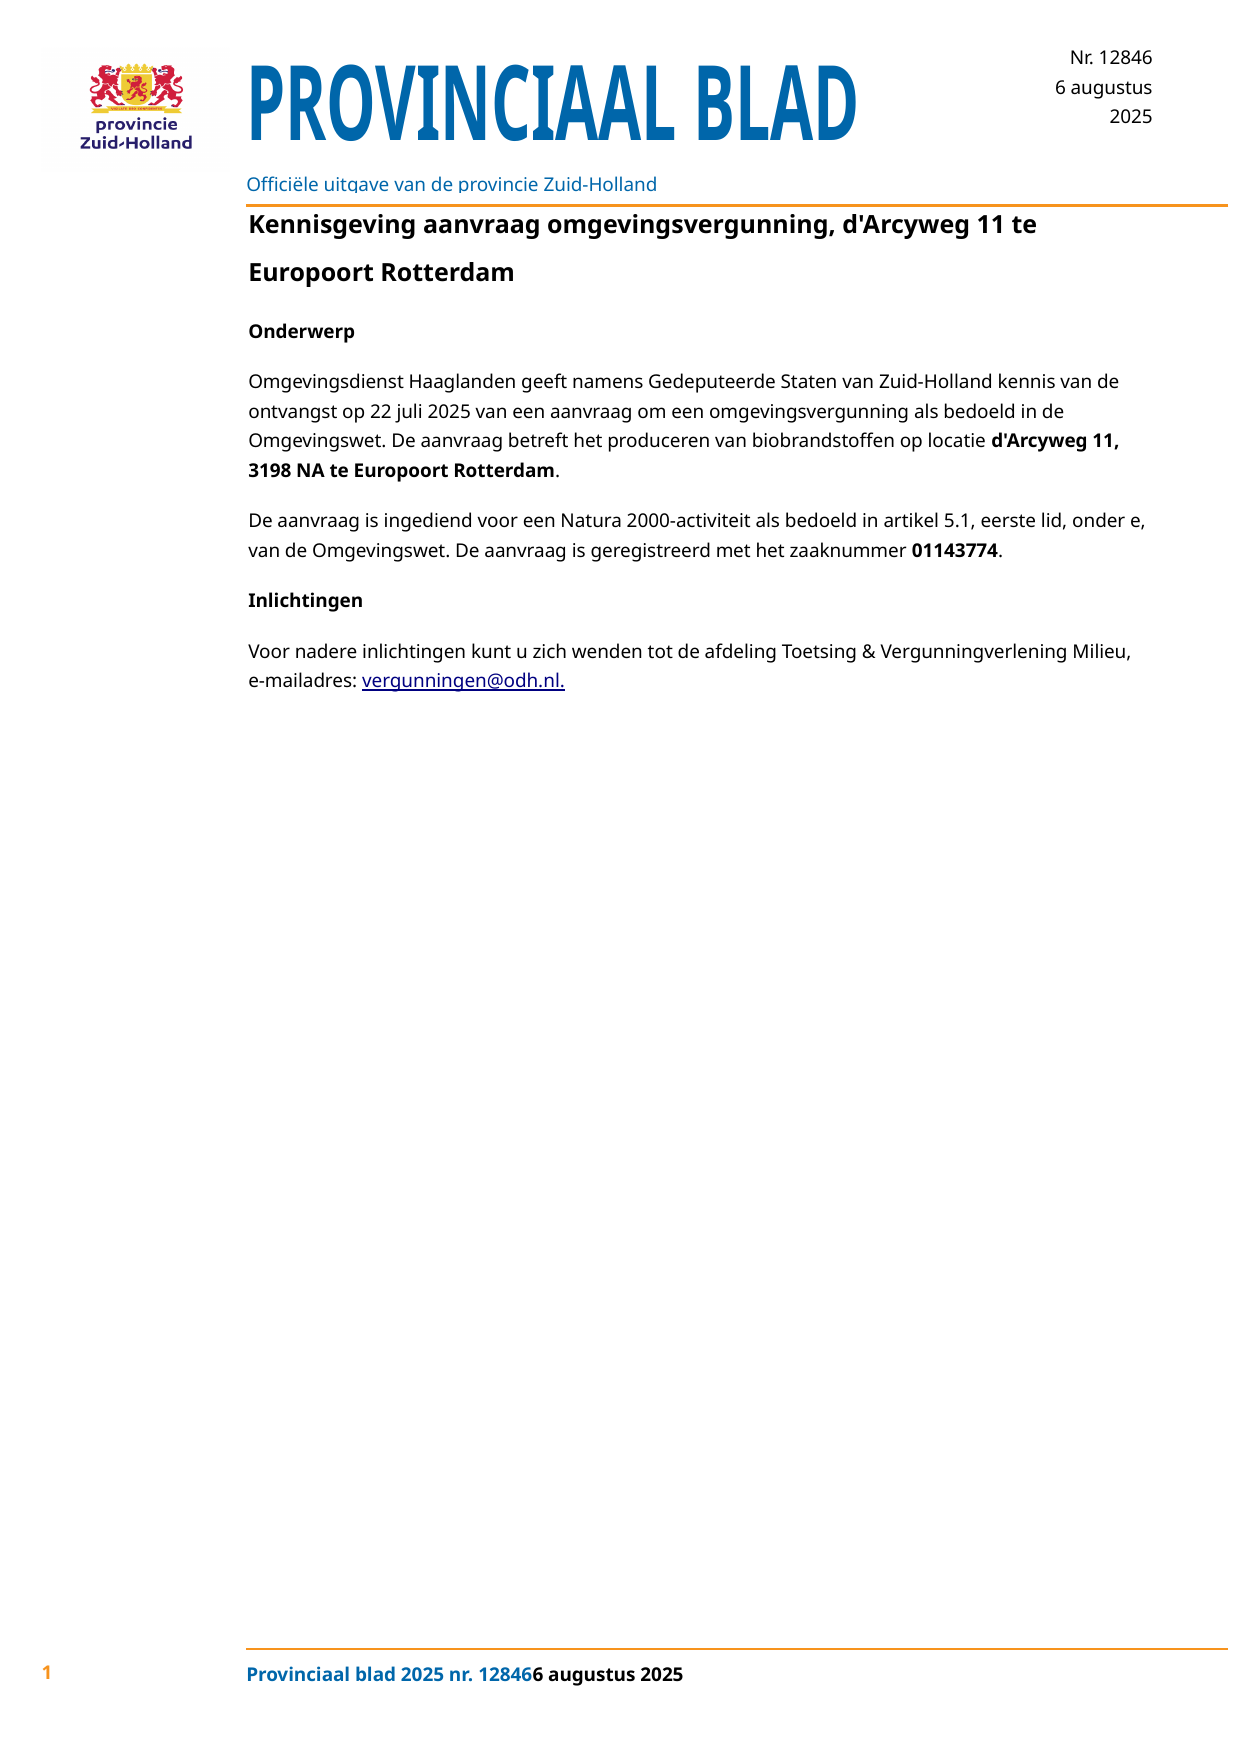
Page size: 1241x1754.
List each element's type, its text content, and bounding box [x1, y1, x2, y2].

text Omgevingsdienst Haaglanden geeft namens Gedeputeerde Staten van Zuid-Holland kennis van de ontvangst op 22 juli 2025 van een aanvraag om een omgevingsvergunning als bedoeld in de Omgevingswet. De aanvraag betreft het produceren van biobrandstoffen op locatie d'Arcyweg 11, 3198 NA te Europoort Rotterdam. [248, 368, 1152, 483]
text De aanvraag is ingediend voor een Natura 2000-activiteit als bedoeld in artikel 5.1, eerste lid, onder e, van de Omgevingswet. De aanvraag is geregistreerd met het zaaknummer 01143774. [248, 507, 1152, 563]
text Inlichtingen [248, 587, 1152, 613]
picture [41, 47, 231, 172]
text Onderwerp [248, 318, 1152, 344]
text Voor nadere inlichtingen kunt u zich wenden tot de afdeling Toetsing & Vergunningverlening Milieu, e-mailadres: vergunningen@odh.nl. [248, 638, 1152, 693]
text Kennisgeving aanvraag omgevingsvergunning, d'Arcyweg 11 te Europoort Rotterdam [248, 207, 1152, 288]
